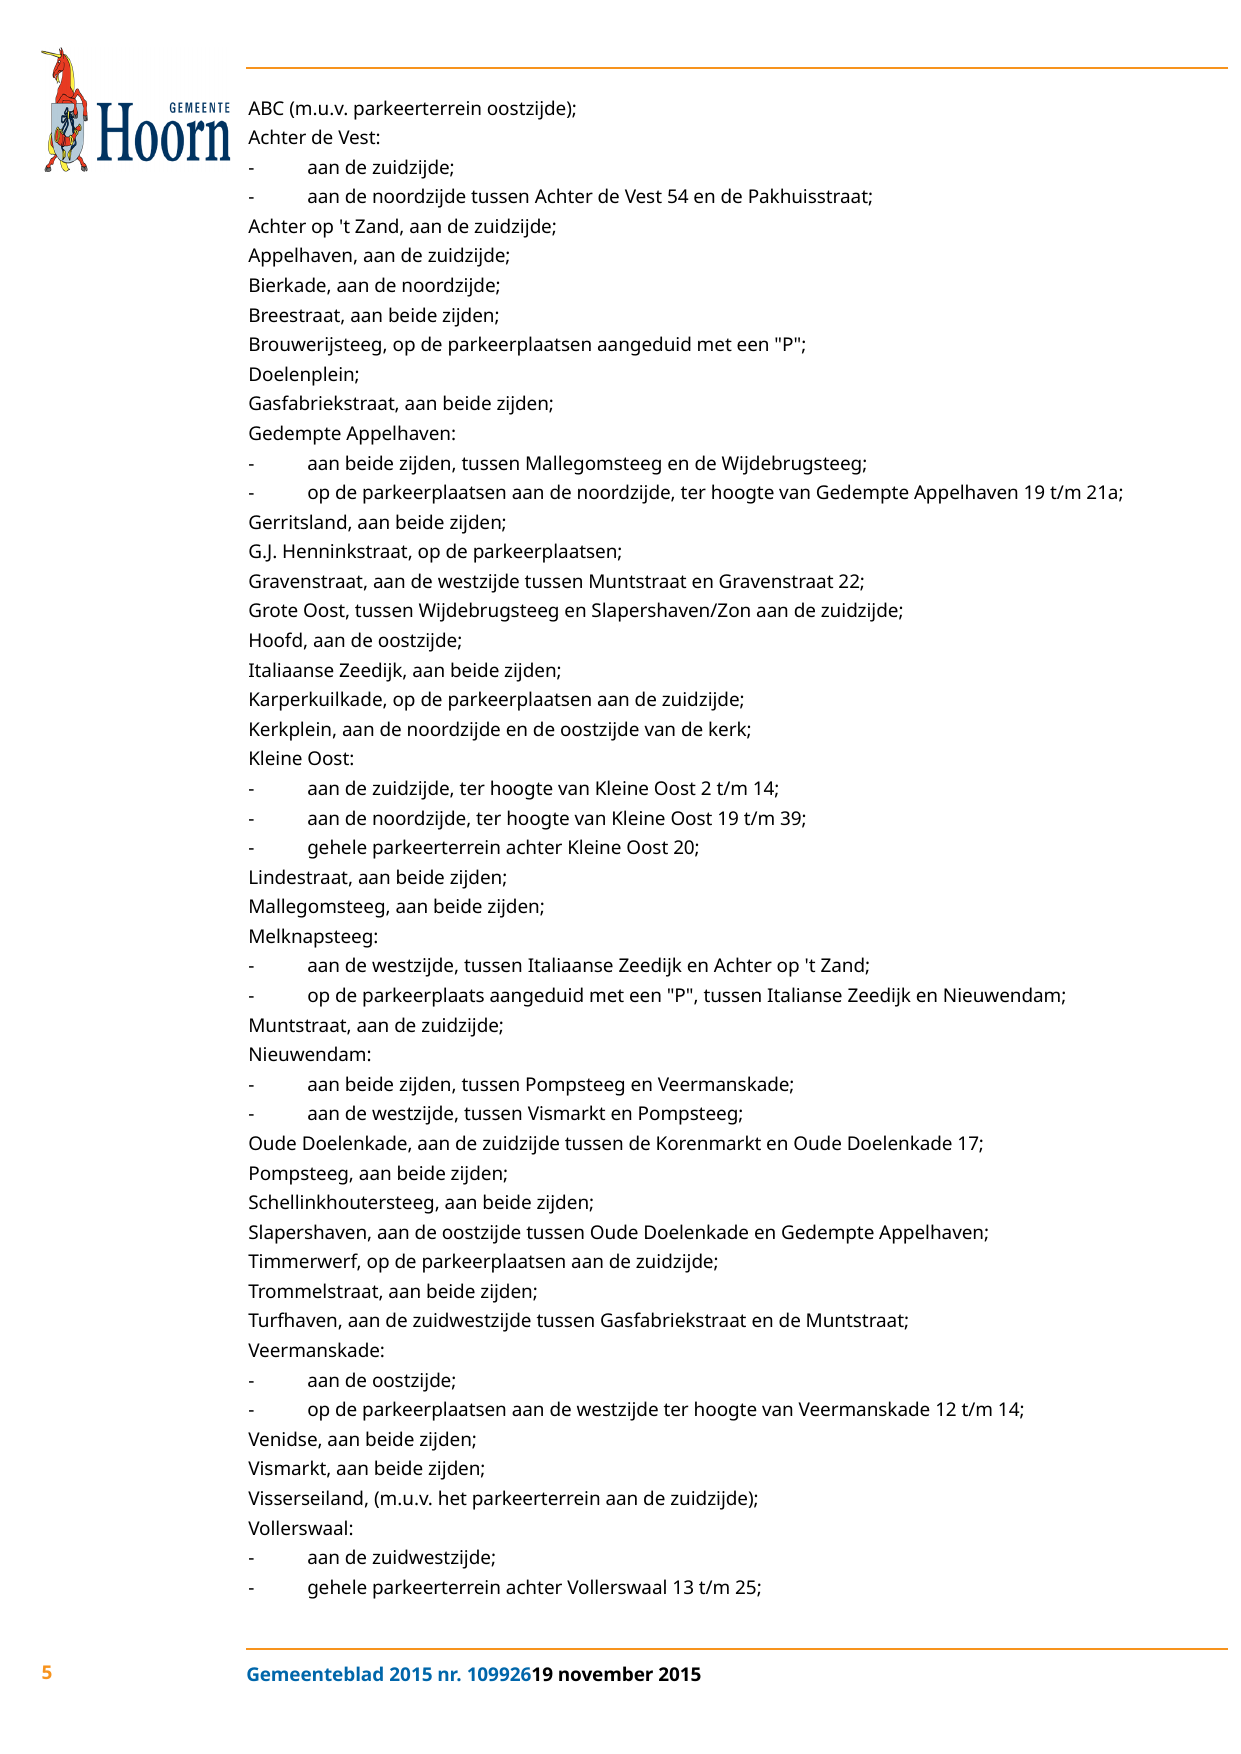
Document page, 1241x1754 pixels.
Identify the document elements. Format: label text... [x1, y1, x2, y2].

text Gerritsland, aan beide zijden; [248, 509, 1152, 535]
list op de parkeerplaatsen aan de noordzijde, ter hoogte van Gedempte Appelhaven 19 t/m 21a; [248, 479, 1152, 505]
text Appelhaven, aan de zuidzijde; [248, 243, 1152, 268]
text Bierkade, aan de noordzijde; [248, 272, 1152, 298]
text Visserseiland, (m.u.v. het parkeerterrein aan de zuidzijde); [248, 1485, 1152, 1511]
text Venidse, aan beide zijden; [248, 1426, 1152, 1452]
list aan de noordzijde, ter hoogte van Kleine Oost 19 t/m 39; [248, 805, 1152, 831]
list aan de zuidzijde; [248, 154, 1152, 180]
text Kleine Oost: [248, 746, 1152, 771]
text Gedempte Appelhaven: [248, 420, 1152, 446]
text Mallegomsteeg, aan beide zijden; [248, 893, 1152, 919]
text Karperkuilkade, op de parkeerplaatsen aan de zuidzijde; [248, 686, 1152, 712]
text Gasfabriekstraat, aan beide zijden; [248, 391, 1152, 416]
text Melknapsteeg: [248, 923, 1152, 949]
text Timmerwerf, op de parkeerplaatsen aan de zuidzijde; [248, 1248, 1152, 1274]
text ABC (m.u.v. parkeerterrein oostzijde); [248, 95, 1152, 121]
list aan de oostzijde; [248, 1367, 1152, 1393]
text Achter de Vest: [248, 124, 1152, 150]
picture [41, 47, 231, 172]
text Kerkplein, aan de noordzijde en de oostzijde van de kerk; [248, 716, 1152, 742]
text Brouwerijsteeg, op de parkeerplaatsen aangeduid met een "P"; [248, 331, 1152, 357]
list aan beide zijden, tussen Mallegomsteeg en de Wijdebrugsteeg; [248, 450, 1152, 476]
text Pompsteeg, aan beide zijden; [248, 1160, 1152, 1186]
list aan de westzijde, tussen Vismarkt en Pompsteeg; [248, 1101, 1152, 1126]
text Turfhaven, aan de zuidwestzijde tussen Gasfabriekstraat en de Muntstraat; [248, 1308, 1152, 1333]
text Italiaanse Zeedijk, aan beide zijden; [248, 657, 1152, 683]
list op de parkeerplaats aangeduid met een "P", tussen Italianse Zeedijk en Nieuwendam; [248, 982, 1152, 1008]
list aan de noordzijde tussen Achter de Vest 54 en de Pakhuisstraat; [248, 183, 1152, 209]
text Doelenplein; [248, 361, 1152, 387]
list gehele parkeerterrein achter Vollerswaal 13 t/m 25; [248, 1574, 1152, 1600]
text Vollerswaal: [248, 1515, 1152, 1541]
text G.J. Henninkstraat, op de parkeerplaatsen; [248, 538, 1152, 564]
text Slapershaven, aan de oostzijde tussen Oude Doelenkade en Gedempte Appelhaven; [248, 1219, 1152, 1245]
list aan de zuidwestzijde; [248, 1544, 1152, 1570]
text Schellinkhoutersteeg, aan beide zijden; [248, 1189, 1152, 1215]
text Achter op 't Zand, aan de zuidzijde; [248, 213, 1152, 239]
text Nieuwendam: [248, 1041, 1152, 1067]
text Oude Doelenkade, aan de zuidzijde tussen de Korenmarkt en Oude Doelenkade 17; [248, 1130, 1152, 1156]
text Gravenstraat, aan de westzijde tussen Muntstraat en Gravenstraat 22; [248, 568, 1152, 594]
text Veermanskade: [248, 1337, 1152, 1363]
text Lindestraat, aan beide zijden; [248, 864, 1152, 890]
text Muntstraat, aan de zuidzijde; [248, 1012, 1152, 1038]
list gehele parkeerterrein achter Kleine Oost 20; [248, 834, 1152, 860]
text Hoofd, aan de oostzijde; [248, 627, 1152, 653]
text Vismarkt, aan beide zijden; [248, 1456, 1152, 1481]
text Breestraat, aan beide zijden; [248, 302, 1152, 328]
text Trommelstraat, aan beide zijden; [248, 1278, 1152, 1304]
list aan de zuidzijde, ter hoogte van Kleine Oost 2 t/m 14; [248, 775, 1152, 801]
list op de parkeerplaatsen aan de westzijde ter hoogte van Veermanskade 12 t/m 14; [248, 1396, 1152, 1422]
list aan de westzijde, tussen Italiaanse Zeedijk en Achter op 't Zand; [248, 953, 1152, 978]
list aan beide zijden, tussen Pompsteeg en Veermanskade; [248, 1071, 1152, 1097]
text Grote Oost, tussen Wijdebrugsteeg en Slapershaven/Zon aan de zuidzijde; [248, 598, 1152, 623]
